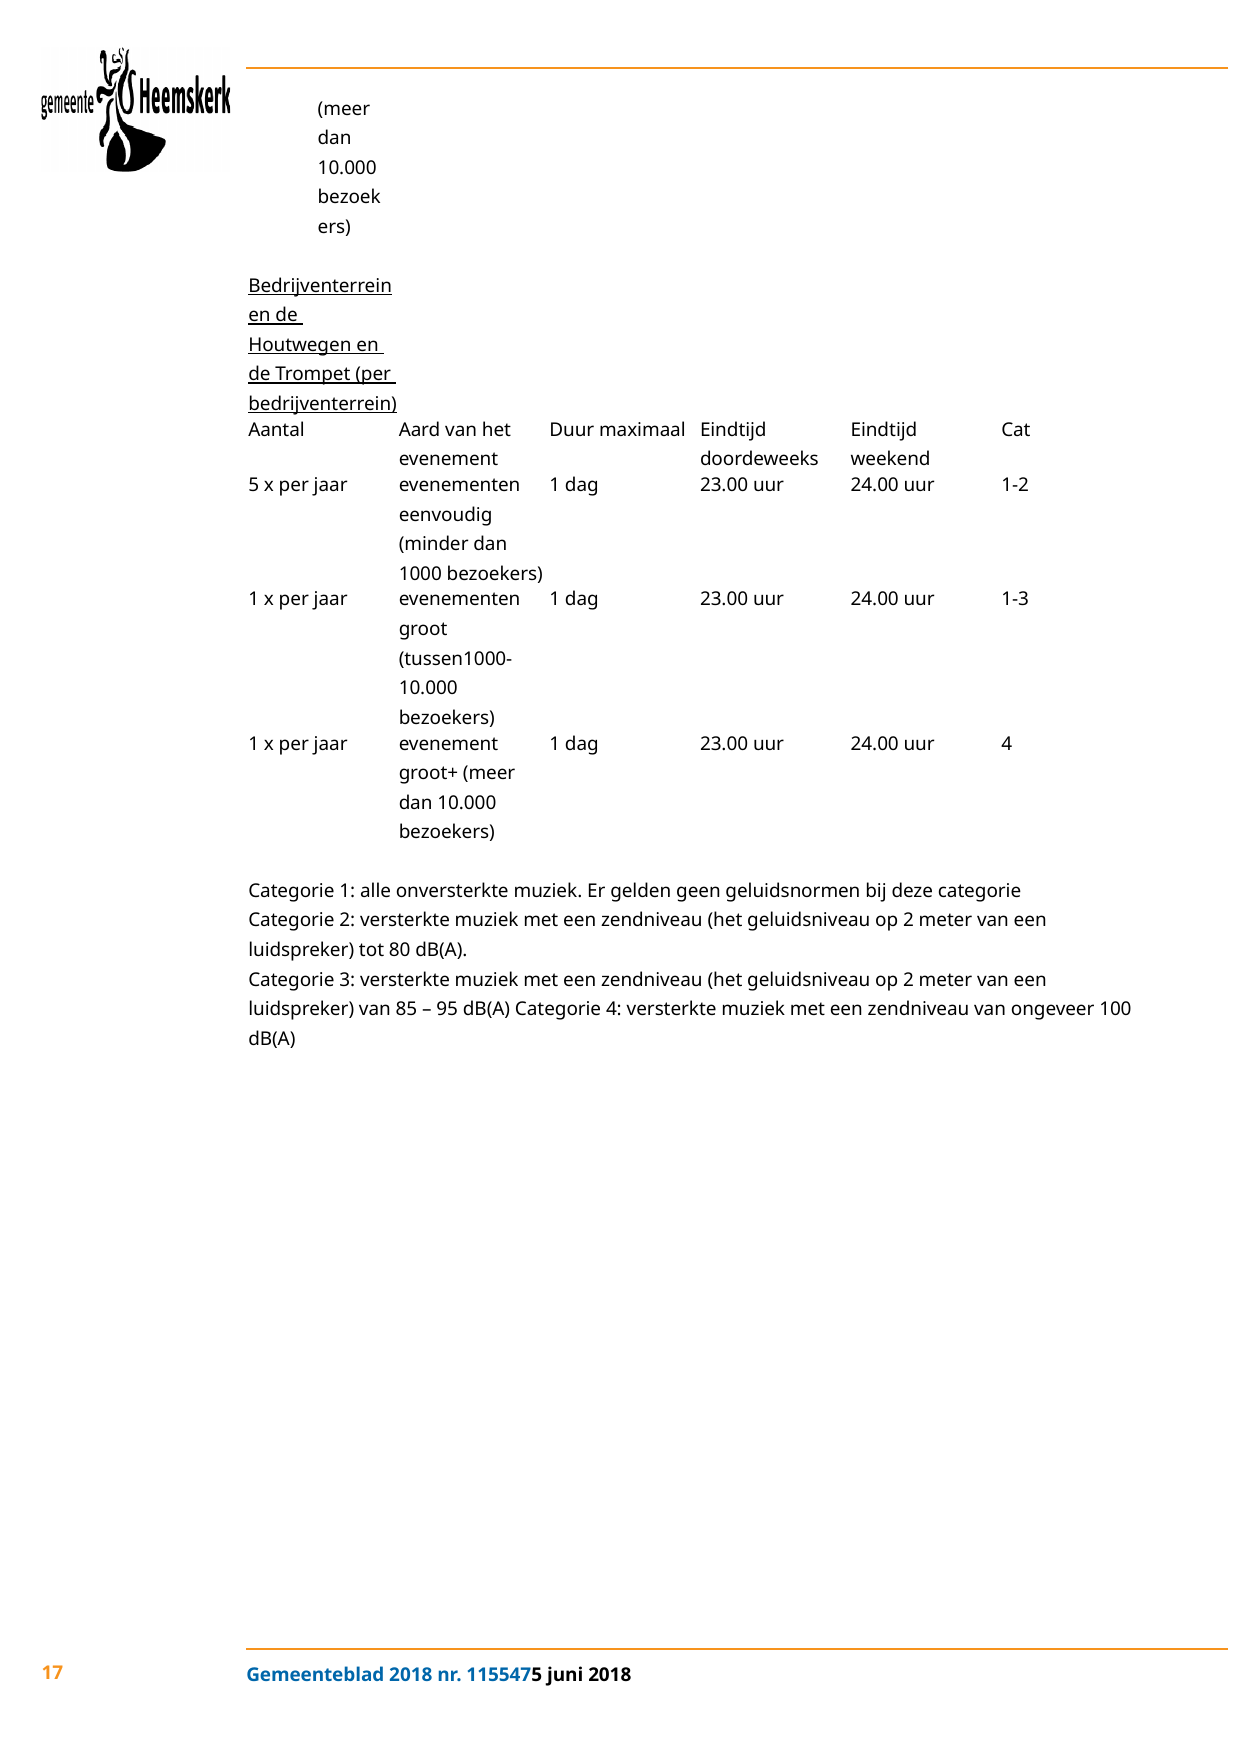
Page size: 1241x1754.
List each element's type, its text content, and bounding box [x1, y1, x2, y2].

table_cell [456, 95, 526, 239]
table_cell 1-2 [1001, 471, 1152, 586]
table_header [549, 272, 700, 416]
text Categorie 3: versterkte muziek met een zendniveau (het geluidsniveau op 2 meter van een luidspreker) van 85 – 95 dB(A) Categorie 4: versterkte muziek met een zendniveau van ongeveer 100 dB(A) [248, 966, 1152, 1051]
table_header Bedrijventerreinen de Houtwegen en de Trompet (per bedrijventerrein) [248, 272, 398, 416]
table_cell [526, 95, 596, 239]
table_cell 1 x per jaar [248, 730, 398, 844]
text Categorie 1: alle onversterkte muziek. Er gelden geen geluidsnormen bij deze categorie [248, 877, 1152, 903]
table_cell evenement groot+ (meer dan 10.000 bezoekers) [399, 730, 549, 844]
table_cell 1 dag [549, 730, 700, 844]
table_cell 5 x per jaar [248, 471, 398, 586]
table_cell Aantal [248, 416, 398, 471]
table_header [850, 272, 1001, 416]
table_cell [248, 95, 317, 239]
table_cell 1 x per jaar [248, 586, 398, 730]
table_cell 1-3 [1001, 586, 1152, 730]
text Categorie 2: versterkte muziek met een zendniveau (het geluidsniveau op 2 meter van een luidspreker) tot 80 dB(A). [248, 907, 1152, 962]
table_header [399, 272, 549, 416]
table_cell (meer dan 10.000 bezoekers) [318, 95, 387, 239]
table_cell [387, 95, 456, 239]
table_cell Eindtijd doordeweeks [700, 416, 850, 471]
table_cell 4 [1001, 730, 1152, 844]
table_cell 24.00 uur [850, 471, 1001, 586]
picture [41, 47, 231, 172]
table_cell 23.00 uur [700, 730, 850, 844]
table_cell Aard van het evenement [399, 416, 549, 471]
table_cell evenementen groot (tussen1000-10.000 bezoekers) [399, 586, 549, 730]
table_header [700, 272, 850, 416]
table_cell 23.00 uur [700, 471, 850, 586]
table_cell Eindtijd weekend [850, 416, 1001, 471]
table_cell evenementen eenvoudig (minder dan 1000 bezoekers) [399, 471, 549, 586]
table_cell Cat [1001, 416, 1152, 471]
table_cell 24.00 uur [850, 730, 1001, 844]
table_cell 1 dag [549, 586, 700, 730]
table_header [1001, 272, 1152, 416]
table_cell 24.00 uur [850, 586, 1001, 730]
table_cell 1 dag [549, 471, 700, 586]
table_cell [596, 95, 665, 239]
table_cell Duur maximaal [549, 416, 700, 471]
table_cell 23.00 uur [700, 586, 850, 730]
